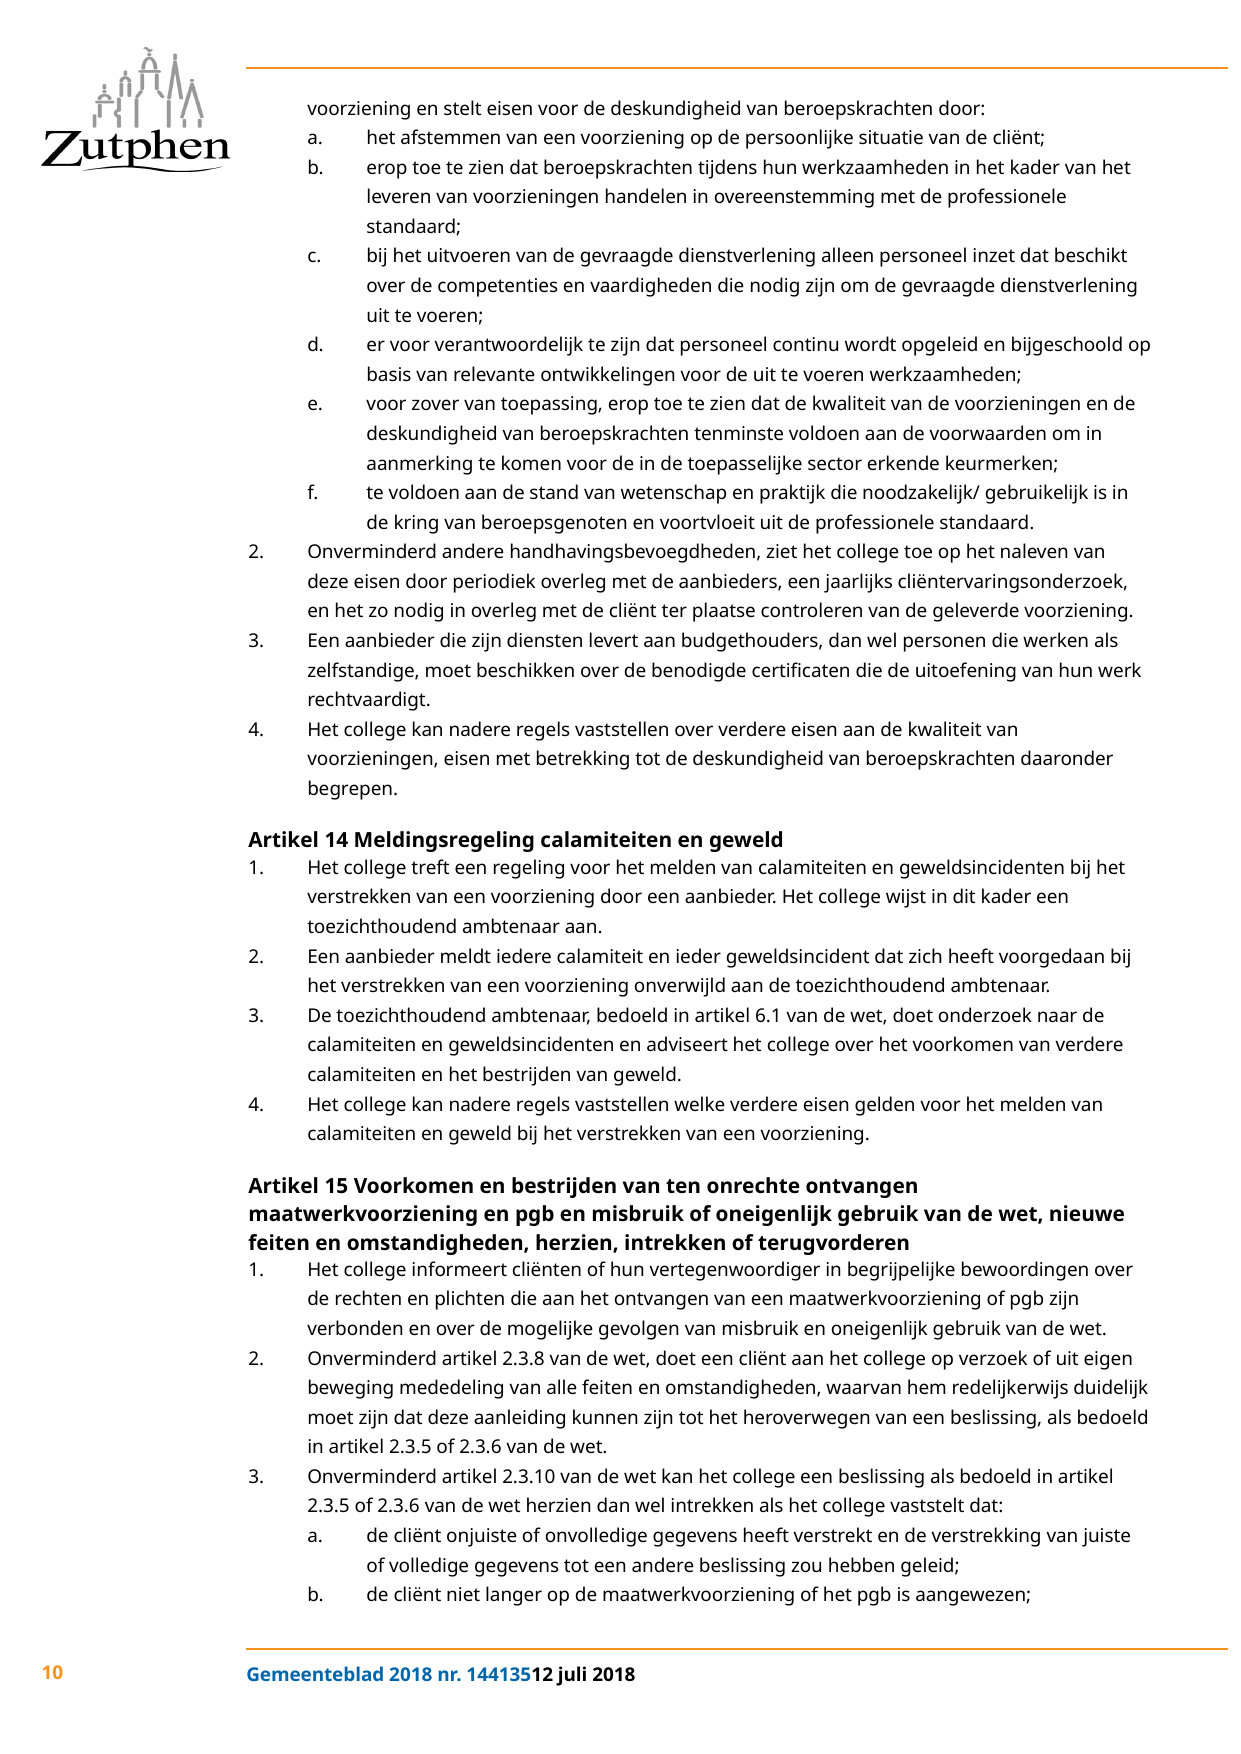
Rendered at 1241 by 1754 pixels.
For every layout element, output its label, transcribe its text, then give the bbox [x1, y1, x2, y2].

list Het college informeert cliënten of hun vertegenwoordiger in begrijpelijke bewoordingen over de rechten en plichten die aan het ontvangen van een maatwerkvoorziening of pgb zijn verbonden en over de mogelijke gevolgen van misbruik en oneigenlijk gebruik van de wet. [248, 1256, 1152, 1341]
list er voor verantwoordelijk te zijn dat personeel continu wordt opgeleid en bijgeschoold op basis van relevante ontwikkelingen voor de uit te voeren werkzaamheden; [307, 331, 1152, 387]
list Het college treft een regeling voor het melden van calamiteiten en geweldsincidenten bij het verstrekken van een voorziening door een aanbieder. Het college wijst in dit kader een toezichthoudend ambtenaar aan. [248, 854, 1152, 939]
text Artikel 15 Voorkomen en bestrijden van ten onrechte ontvangen maatwerkvoorziening en pgb en misbruik of oneigenlijk gebruik van de wet, nieuwe feiten en omstandigheden, herzien, intrekken of terugvorderen [248, 1171, 1152, 1256]
list de cliënt niet langer op de maatwerkvoorziening of het pgb is aangewezen; [307, 1581, 1152, 1607]
picture [41, 47, 231, 172]
list Het college kan nadere regels vaststellen welke verdere eisen gelden voor het melden van calamiteiten en geweld bij het verstrekken van een voorziening. [248, 1091, 1152, 1146]
list Onverminderd andere handhavingsbevoegdheden, ziet het college toe op het naleven van deze eisen door periodiek overleg met de aanbieders, een jaarlijks cliëntervaringsonderzoek, en het zo nodig in overleg met de cliënt ter plaatse controleren van de geleverde voorziening. [248, 538, 1152, 623]
list erop toe te zien dat beroepskrachten tijdens hun werkzaamheden in het kader van het leveren van voorzieningen handelen in overeenstemming met de professionele standaard; [307, 154, 1152, 239]
list bij het uitvoeren van de gevraagde dienstverlening alleen personeel inzet dat beschikt over de competenties en vaardigheden die nodig zijn om de gevraagde dienstverlening uit te voeren; [307, 243, 1152, 328]
list Onverminderd artikel 2.3.10 van de wet kan het college een beslissing als bedoeld in artikel 2.3.5 of 2.3.6 van de wet herzien dan wel intrekken als het college vaststelt dat: [248, 1463, 1152, 1518]
list voorziening en stelt eisen voor de deskundigheid van beroepskrachten door: [248, 95, 1152, 121]
text Artikel 14 Meldingsregeling calamiteiten en geweld [248, 826, 1152, 854]
list de cliënt onjuiste of onvolledige gegevens heeft verstrekt en de verstrekking van juiste of volledige gegevens tot een andere beslissing zou hebben geleid; [307, 1522, 1152, 1578]
list De toezichthoudend ambtenaar, bedoeld in artikel 6.1 van de wet, doet onderzoek naar de calamiteiten en geweldsincidenten en adviseert het college over het voorkomen van verdere calamiteiten en het bestrijden van geweld. [248, 1002, 1152, 1087]
list Een aanbieder die zijn diensten levert aan budgethouders, dan wel personen die werken als zelfstandige, moet beschikken over de benodigde certificaten die de uitoefening van hun werk rechtvaardigt. [248, 627, 1152, 712]
list te voldoen aan de stand van wetenschap en praktijk die noodzakelijk/ gebruikelijk is in de kring van beroepsgenoten en voortvloeit uit de professionele standaard. [307, 479, 1152, 535]
list voor zover van toepassing, erop toe te zien dat de kwaliteit van de voorzieningen en de deskundigheid van beroepskrachten tenminste voldoen aan de voorwaarden om in aanmerking te komen voor de in de toepasselijke sector erkende keurmerken; [307, 391, 1152, 476]
list Het college kan nadere regels vaststellen over verdere eisen aan de kwaliteit van voorzieningen, eisen met betrekking tot de deskundigheid van beroepskrachten daaronder begrepen. [248, 716, 1152, 801]
list het afstemmen van een voorziening op de persoonlijke situatie van de cliënt; [307, 124, 1152, 150]
list Onverminderd artikel 2.3.8 van de wet, doet een cliënt aan het college op verzoek of uit eigen beweging mededeling van alle feiten en omstandigheden, waarvan hem redelijkerwijs duidelijk moet zijn dat deze aanleiding kunnen zijn tot het heroverwegen van een beslissing, als bedoeld in artikel 2.3.5 of 2.3.6 van de wet. [248, 1345, 1152, 1459]
list Een aanbieder meldt iedere calamiteit en ieder geweldsincident dat zich heeft voorgedaan bij het verstrekken van een voorziening onverwijld aan de toezichthoudend ambtenaar. [248, 943, 1152, 998]
